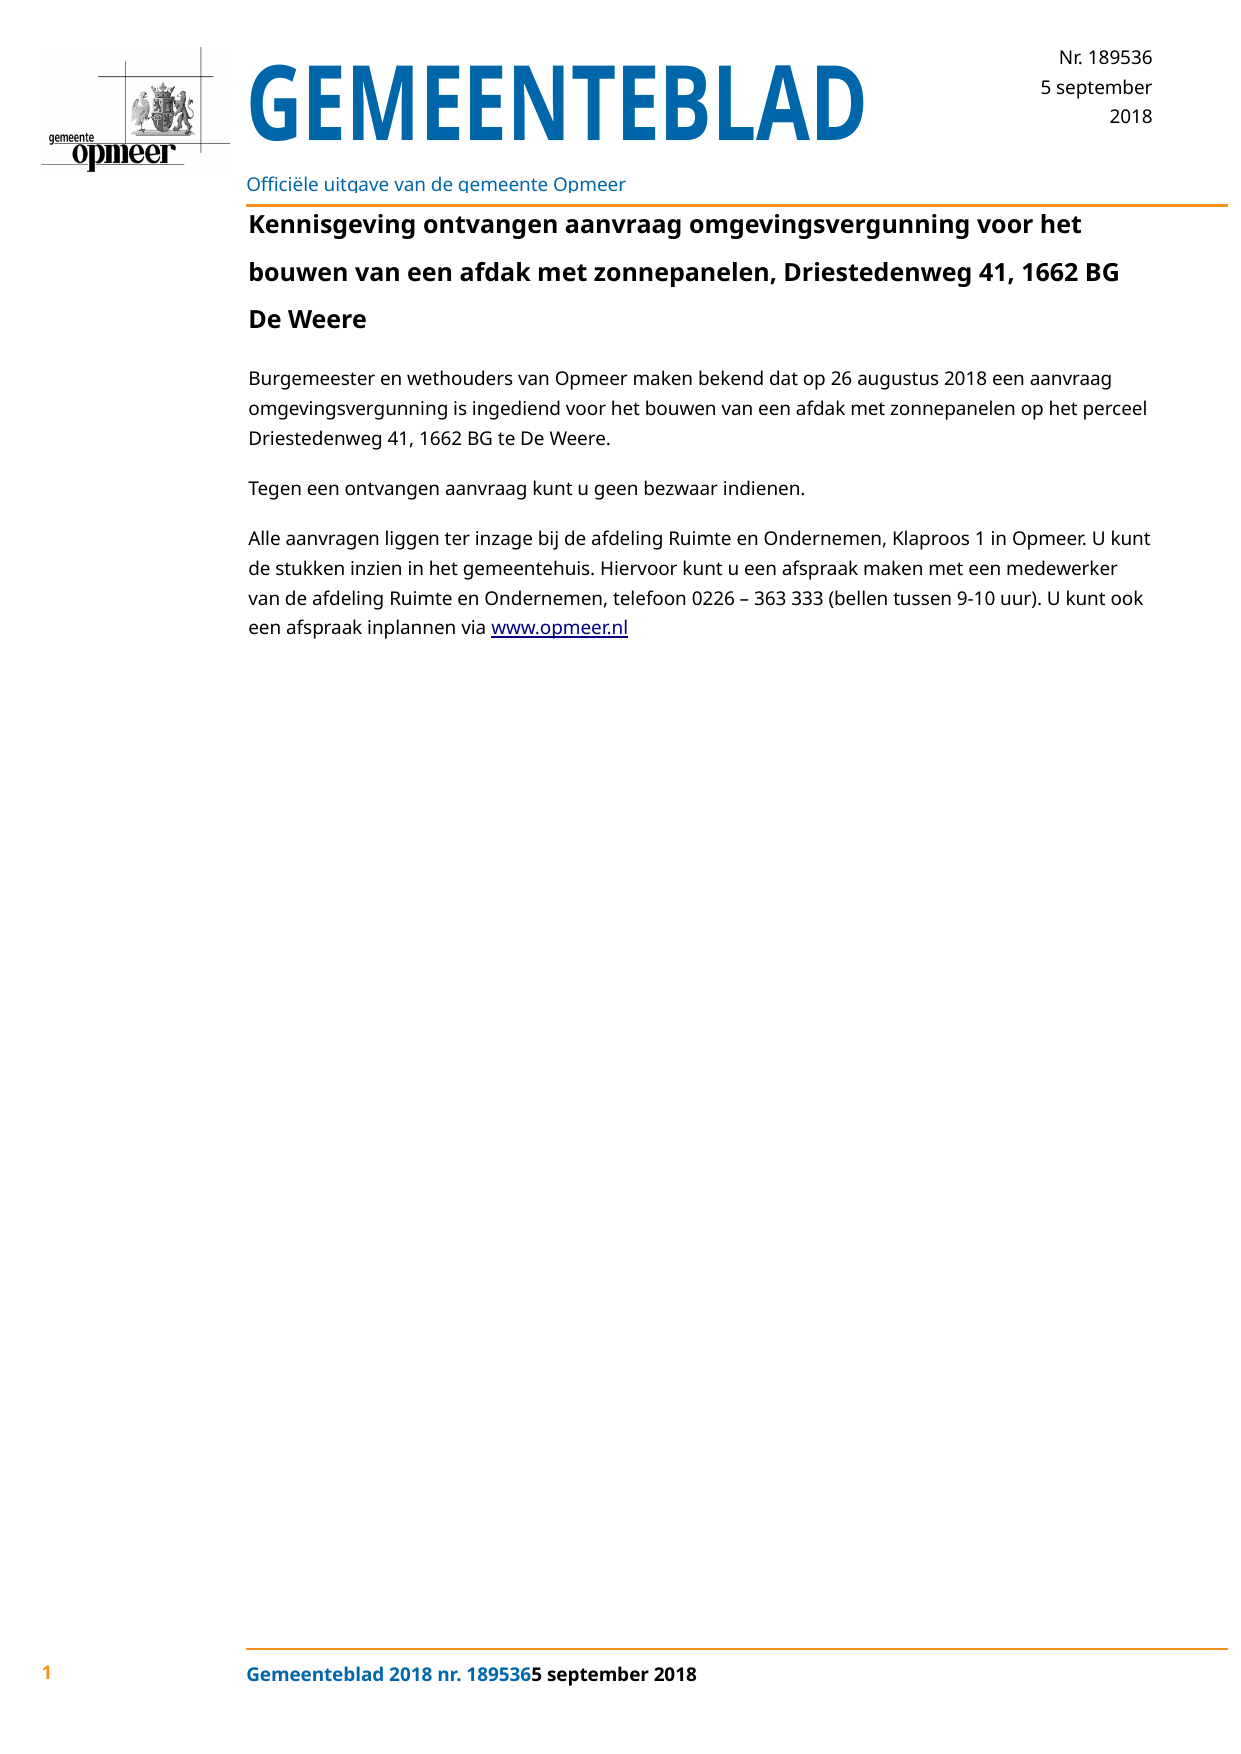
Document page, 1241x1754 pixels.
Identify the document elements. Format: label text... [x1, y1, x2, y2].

picture [41, 47, 231, 172]
text Kennisgeving ontvangen aanvraag omgevingsvergunning voor het bouwen van een afdak met zonnepanelen, Driestedenweg 41, 1662 BG De Weere [248, 207, 1152, 336]
text Tegen een ontvangen aanvraag kunt u geen bezwaar indienen. [248, 475, 1152, 501]
text Burgemeester en wethouders van Opmeer maken bekend dat op 26 augustus 2018 een aanvraag omgevingsvergunning is ingediend voor het bouwen van een afdak met zonnepanelen op het perceel Driestedenweg 41, 1662 BG te De Weere. [248, 366, 1152, 450]
text Alle aanvragen liggen ter inzage bij de afdeling Ruimte en Ondernemen, Klaproos 1 in Opmeer. U kunt de stukken inzien in het gemeentehuis. Hiervoor kunt u een afspraak maken met een medewerker van de afdeling Ruimte en Ondernemen, telefoon 0226 – 363 333 (bellen tussen 9-10 uur). U kunt ook een afspraak inplannen via www.opmeer.nl [248, 526, 1152, 640]
